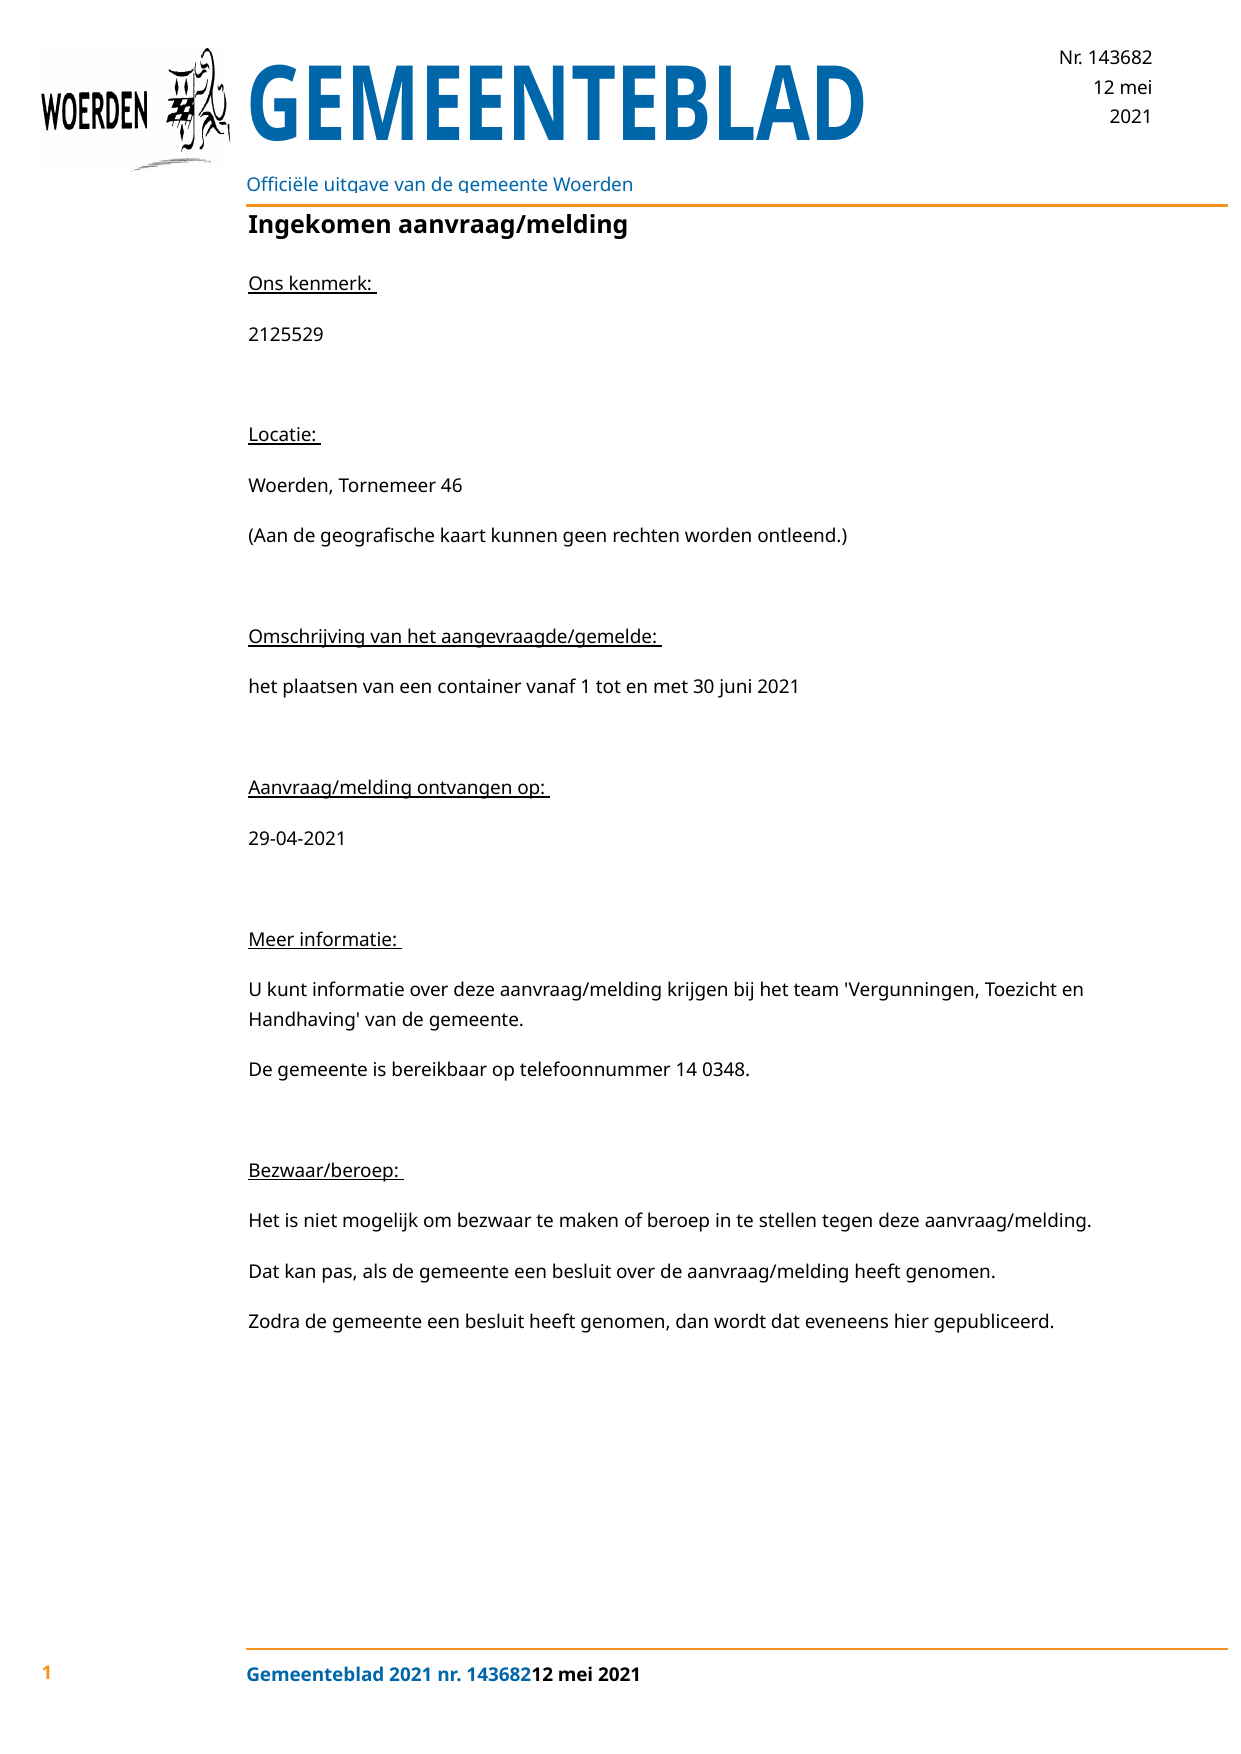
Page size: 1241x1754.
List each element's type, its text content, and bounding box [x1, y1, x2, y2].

text Dat kan pas, als de gemeente een besluit over de aanvraag/melding heeft genomen. [248, 1258, 1152, 1283]
picture [41, 47, 231, 172]
text Woerden, Tornemeer 46 [248, 472, 1152, 498]
text Bezwaar/beroep: [248, 1157, 1152, 1183]
text (Aan de geografische kaart kunnen geen rechten worden ontleend.) [248, 522, 1152, 548]
text 2125529 [248, 321, 1152, 346]
text Het is niet mogelijk om bezwaar te maken of beroep in te stellen tegen deze aanvraag/melding. [248, 1207, 1152, 1233]
text Ingekomen aanvraag/melding [248, 207, 1152, 241]
text Locatie: [248, 422, 1152, 447]
text Omschrijving van het aangevraagde/gemelde: [248, 623, 1152, 649]
text Aanvraag/melding ontvangen op: [248, 774, 1152, 800]
text De gemeente is bereikbaar op telefoonnummer 14 0348. [248, 1056, 1152, 1082]
text het plaatsen van een container vanaf 1 tot en met 30 juni 2021 [248, 674, 1152, 699]
text Zodra de gemeente een besluit heeft genomen, dan wordt dat eveneens hier gepubliceerd. [248, 1308, 1152, 1334]
text Meer informatie: [248, 926, 1152, 951]
text U kunt informatie over deze aanvraag/melding krijgen bij het team 'Vergunningen, Toezicht en Handhaving' van de gemeente. [248, 976, 1152, 1031]
text 29-04-2021 [248, 825, 1152, 851]
text Ons kenmerk: [248, 270, 1152, 296]
